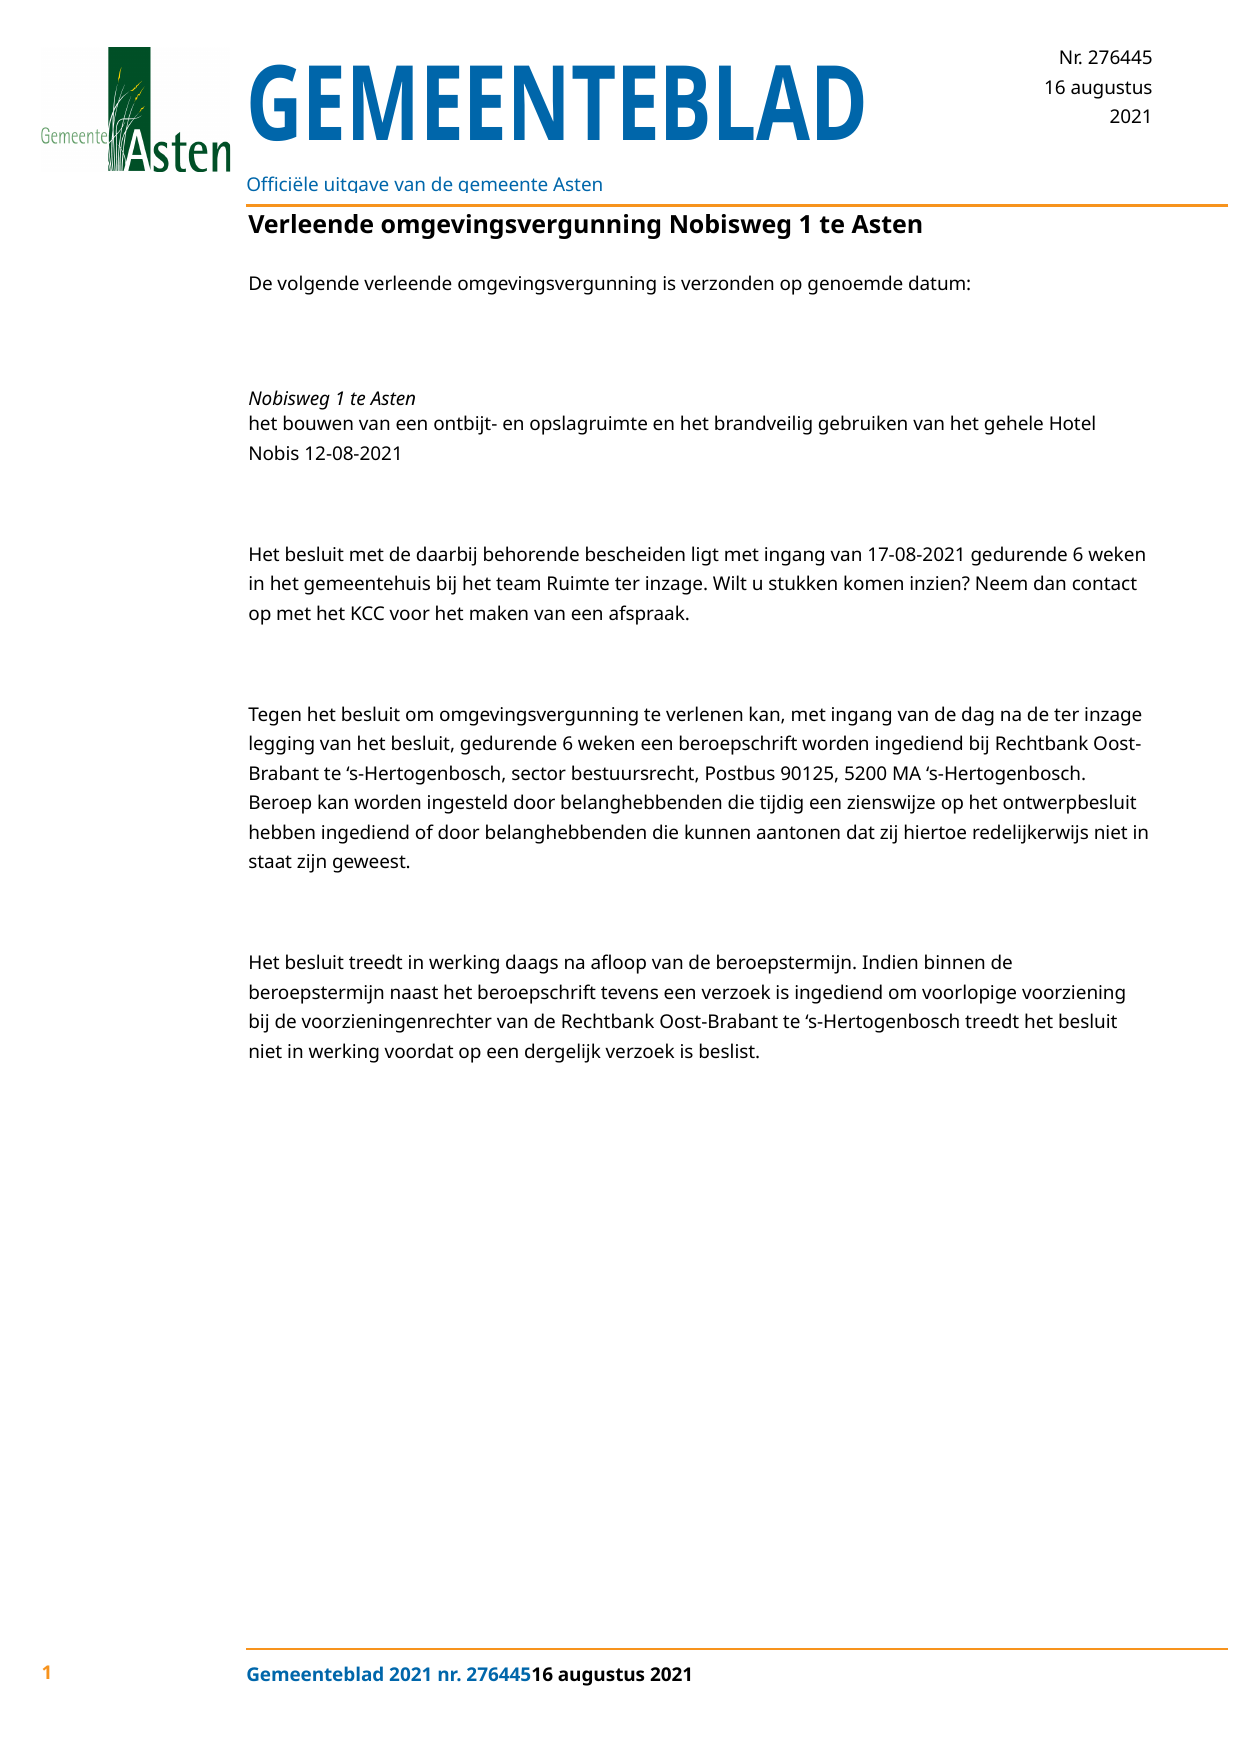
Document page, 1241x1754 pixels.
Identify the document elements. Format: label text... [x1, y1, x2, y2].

text Verleende omgevingsvergunning Nobisweg 1 te Asten [248, 207, 1152, 241]
text Het besluit met de daarbij behorende bescheiden ligt met ingang van 17-08-2021 gedurende 6 weken in het gemeentehuis bij het team Ruimte ter inzage. Wilt u stukken komen inzien? Neem dan contact op met het KCC voor het maken van een afspraak. [248, 541, 1152, 626]
text het bouwen van een ontbijt- en opslagruimte en het brandveilig gebruiken van het gehele Hotel Nobis 12-08-2021 [248, 410, 1152, 466]
text Nobisweg 1 te Asten [248, 385, 1152, 410]
picture [41, 47, 231, 172]
text De volgende verleende omgevingsvergunning is verzonden op genoemde datum: [248, 270, 1152, 296]
text Tegen het besluit om omgevingsvergunning te verlenen kan, met ingang van de dag na de ter inzage legging van het besluit, gedurende 6 weken een beroepschrift worden ingediend bij Rechtbank Oost-Brabant te ‘s-Hertogenbosch, sector bestuursrecht, Postbus 90125, 5200 MA ‘s-Hertogenbosch. Beroep kan worden ingesteld door belanghebbenden die tijdig een zienswijze op het ontwerpbesluit hebben ingediend of door belanghebbenden die kunnen aantonen dat zij hiertoe redelijkerwijs niet in staat zijn geweest. [248, 701, 1152, 874]
text Het besluit treedt in werking daags na afloop van de beroepstermijn. Indien binnen de beroepstermijn naast het beroepschrift tevens een verzoek is ingediend om voorlopige voorziening bij de voorzieningenrechter van de Rechtbank Oost-Brabant te ‘s-Hertogenbosch treedt het besluit niet in werking voordat op een dergelijk verzoek is beslist. [248, 949, 1152, 1064]
